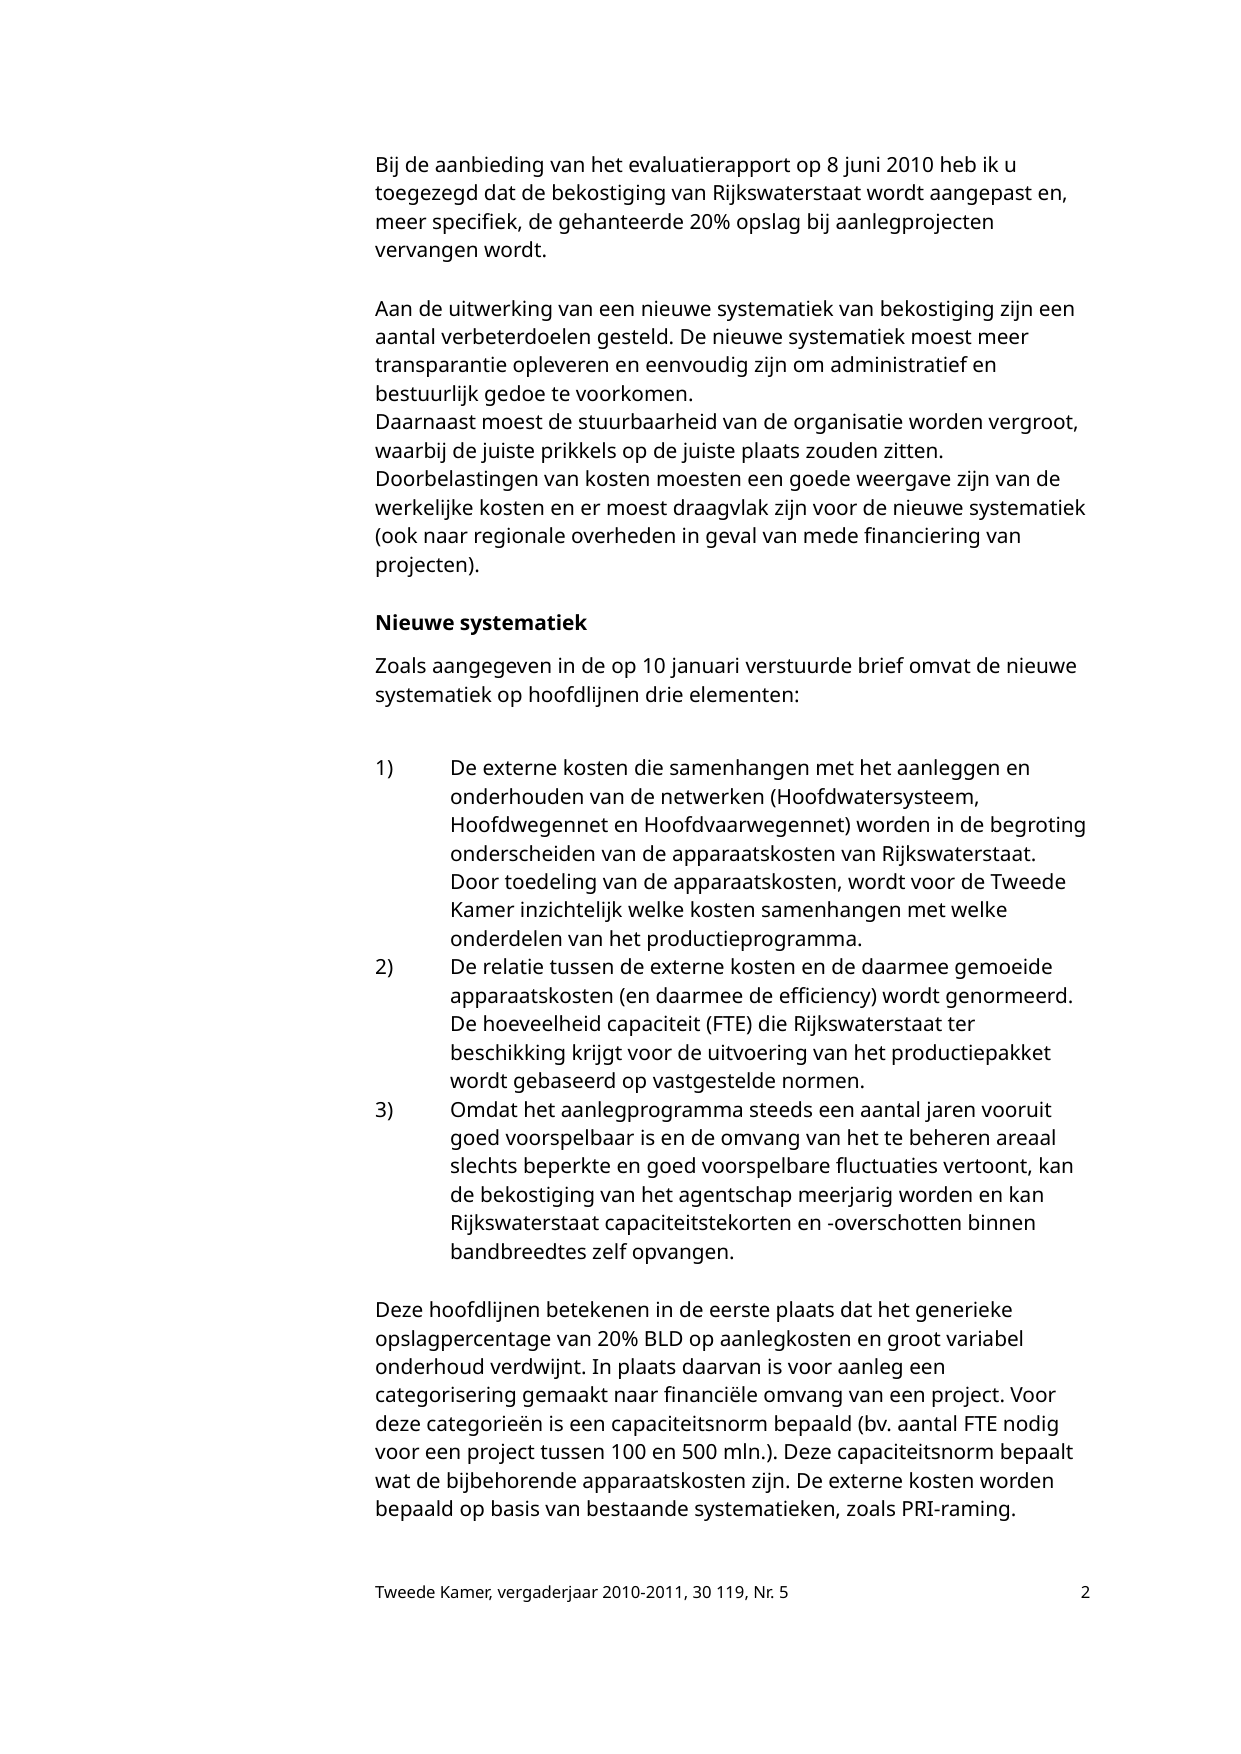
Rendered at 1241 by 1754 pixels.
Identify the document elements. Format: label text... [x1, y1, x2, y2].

text Bij de aanbieding van het evaluatierapport op 8 juni 2010 heb ik u toegezegd dat de bekostiging van Rijkswaterstaat wordt aangepast en, meer specifiek, de gehanteerde 20% opslag bij aanlegprojecten vervangen wordt. [375, 150, 1090, 264]
list Omdat het aanlegprogramma steeds een aantal jaren vooruit goed voorspelbaar is en de omvang van het te beheren areaal slechts beperkte en goed voorspelbare fluctuaties vertoont, kan de bekostiging van het agentschap meerjarig worden en kan Rijkswaterstaat capaciteitstekorten en -overschotten binnen bandbreedtes zelf opvangen. [375, 1095, 1090, 1265]
text Deze hoofdlijnen betekenen in de eerste plaats dat het generieke opslagpercentage van 20% BLD op aanlegkosten en groot variabel onderhoud verdwijnt. In plaats daarvan is voor aanleg een categorisering gemaakt naar financiële omvang van een project. Voor deze categorieën is een capaciteitsnorm bepaald (bv. aantal FTE nodig voor een project tussen 100 en 500 mln.). Deze capaciteitsnorm bepaalt wat de bijbehorende apparaatskosten zijn. De externe kosten worden bepaald op basis van bestaande systematieken, zoals PRI-raming. [375, 1295, 1090, 1523]
text Zoals aangegeven in de op 10 januari verstuurde brief omvat de nieuwe systematiek op hoofdlijnen drie elementen: [375, 652, 1090, 708]
text Nieuwe systematiek [375, 608, 1090, 637]
text Daarnaast moest de stuurbaarheid van de organisatie worden vergroot, waarbij de juiste prikkels op de juiste plaats zouden zitten. Doorbelastingen van kosten moesten een goede weergave zijn van de werkelijke kosten en er moest draagvlak zijn voor de nieuwe systematiek (ook naar regionale overheden in geval van mede financiering van projecten). [375, 407, 1090, 578]
list De externe kosten die samenhangen met het aanleggen en onderhouden van de netwerken (Hoofdwatersysteem, Hoofdwegennet en Hoofdvaarwegennet) worden in de begroting onderscheiden van de apparaatskosten van Rijkswaterstaat. Door toedeling van de apparaatskosten, wordt voor de Tweede Kamer inzichtelijk welke kosten samenhangen met welke onderdelen van het productieprogramma. [375, 753, 1090, 952]
list De relatie tussen de externe kosten en de daarmee gemoeide apparaatskosten (en daarmee de efficiency) wordt genormeerd. De hoeveelheid capaciteit (FTE) die Rijkswaterstaat ter beschikking krijgt voor de uitvoering van het productiepakket wordt gebaseerd op vastgestelde normen. [375, 952, 1090, 1095]
text Aan de uitwerking van een nieuwe systematiek van bekostiging zijn een aantal verbeterdoelen gesteld. De nieuwe systematiek moest meer transparantie opleveren en eenvoudig zijn om administratief en bestuurlijk gedoe te voorkomen. [375, 294, 1090, 407]
